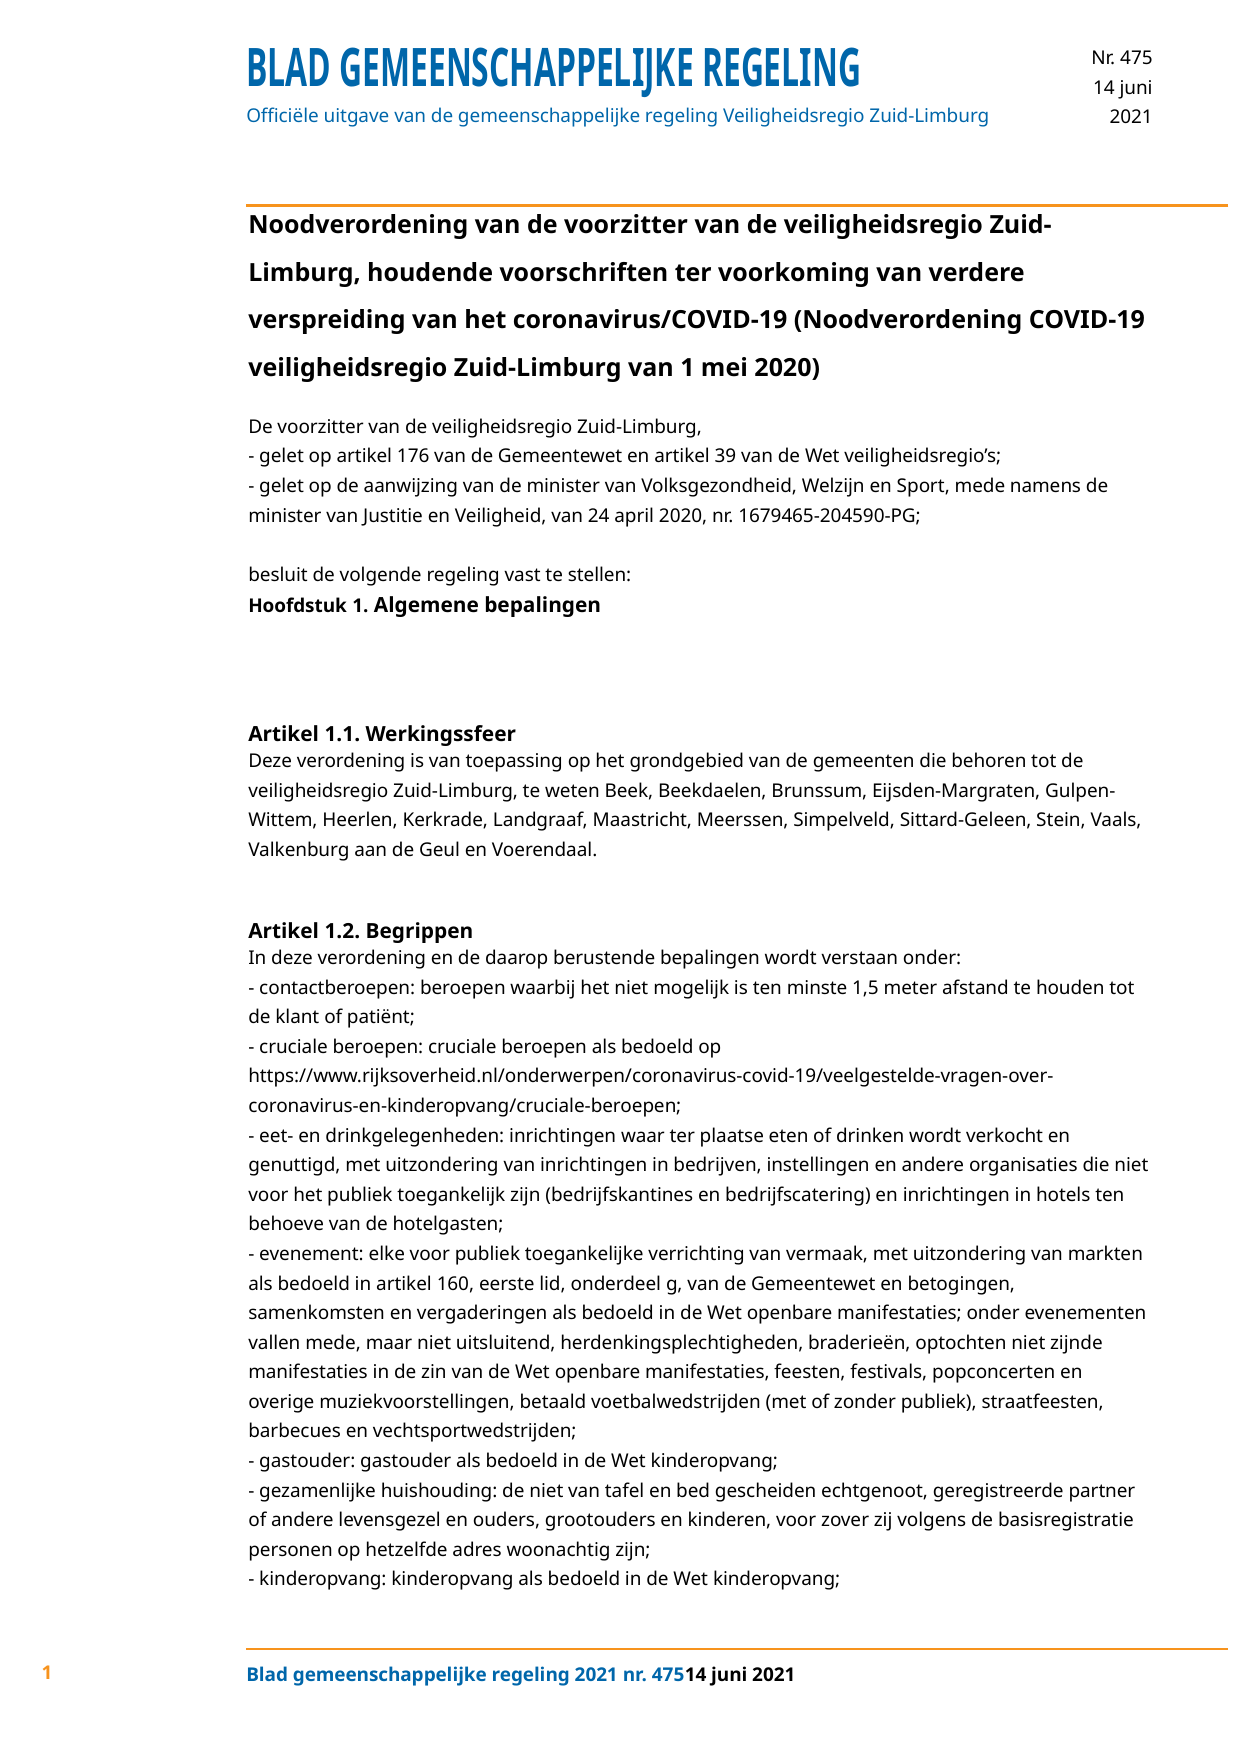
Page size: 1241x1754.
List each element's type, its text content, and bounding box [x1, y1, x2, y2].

text De voorzitter van de veiligheidsregio Zuid-Limburg, [248, 413, 1152, 439]
text besluit de volgende regeling vast te stellen: [248, 561, 1152, 587]
text - gelet op artikel 176 van de Gemeentewet en artikel 39 van de Wet veiligheidsregio’s; [248, 443, 1152, 468]
text - gelet op de aanwijzing van de minister van Volksgezondheid, Welzijn en Sport, mede namens de [248, 472, 1152, 498]
text Noodverordening van de voorzitter van de veiligheidsregio Zuid-Limburg, houdende voorschriften ter voorkoming van verdere verspreiding van het coronavirus/COVID-19 (Noodverordening COVID-19 veiligheidsregio Zuid-Limburg van 1 mei 2020) [248, 207, 1152, 384]
text Artikel 1.2. Begrippen [248, 916, 1152, 944]
picture [41, 47, 231, 172]
text - cruciale beroepen: cruciale beroepen als bedoeld op https://www.rijksoverheid.nl/onderwerpen/coronavirus-covid-19/veelgestelde-vragen-over-coronavirus-en-kinderopvang/cruciale-beroepen; [248, 1033, 1152, 1118]
text - contactberoepen: beroepen waarbij het niet mogelijk is ten minste 1,5 meter afstand te houden tot de klant of patiënt; [248, 974, 1152, 1029]
text - kinderopvang: kinderopvang als bedoeld in de Wet kinderopvang; [248, 1566, 1152, 1591]
text - evenement: elke voor publiek toegankelijke verrichting van vermaak, met uitzondering van markten als bedoeld in artikel 160, eerste lid, onderdeel g, van de Gemeentewet en betogingen, samenkomsten en vergaderingen als bedoeld in de Wet openbare manifestaties; onder evenementen vallen mede, maar niet uitsluitend, herdenkingsplechtigheden, braderieën, optochten niet zijnde manifestaties in de zin van de Wet openbare manifestaties, feesten, festivals, popconcerten en overige muziekvoorstellingen, betaald voetbalwedstrijden (met of zonder publiek), straatfeesten, barbecues en vechtsportwedstrijden; [248, 1240, 1152, 1443]
text minister van Justitie en Veiligheid, van 24 april 2020, nr. 1679465-204590-PG; [248, 502, 1152, 528]
text Deze verordening is van toepassing op het grondgebied van de gemeenten die behoren tot de veiligheidsregio Zuid-Limburg, te weten Beek, Beekdaelen, Brunssum, Eijsden-Margraten, Gulpen-Wittem, Heerlen, Kerkrade, Landgraaf, Maastricht, Meerssen, Simpelveld, Sittard-Geleen, Stein, Vaals, Valkenburg aan de Geul en Voerendaal. [248, 747, 1152, 862]
text Hoofdstuk 1. Algemene bepalingen [248, 591, 1152, 619]
text Artikel 1.1. Werkingssfeer [248, 719, 1152, 747]
text - gastouder: gastouder als bedoeld in de Wet kinderopvang; [248, 1447, 1152, 1473]
text - gezamenlijke huishouding: de niet van tafel en bed gescheiden echtgenoot, geregistreerde partner of andere levensgezel en ouders, grootouders en kinderen, voor zover zij volgens de basisregistratie personen op hetzelfde adres woonachtig zijn; [248, 1477, 1152, 1562]
text - eet- en drinkgelegenheden: inrichtingen waar ter plaatse eten of drinken wordt verkocht en genuttigd, met uitzondering van inrichtingen in bedrijven, instellingen en andere organisaties die niet voor het publiek toegankelijk zijn (bedrijfskantines en bedrijfscatering) en inrichtingen in hotels ten behoeve van de hotelgasten; [248, 1122, 1152, 1236]
text In deze verordening en de daarop berustende bepalingen wordt verstaan onder: [248, 944, 1152, 970]
